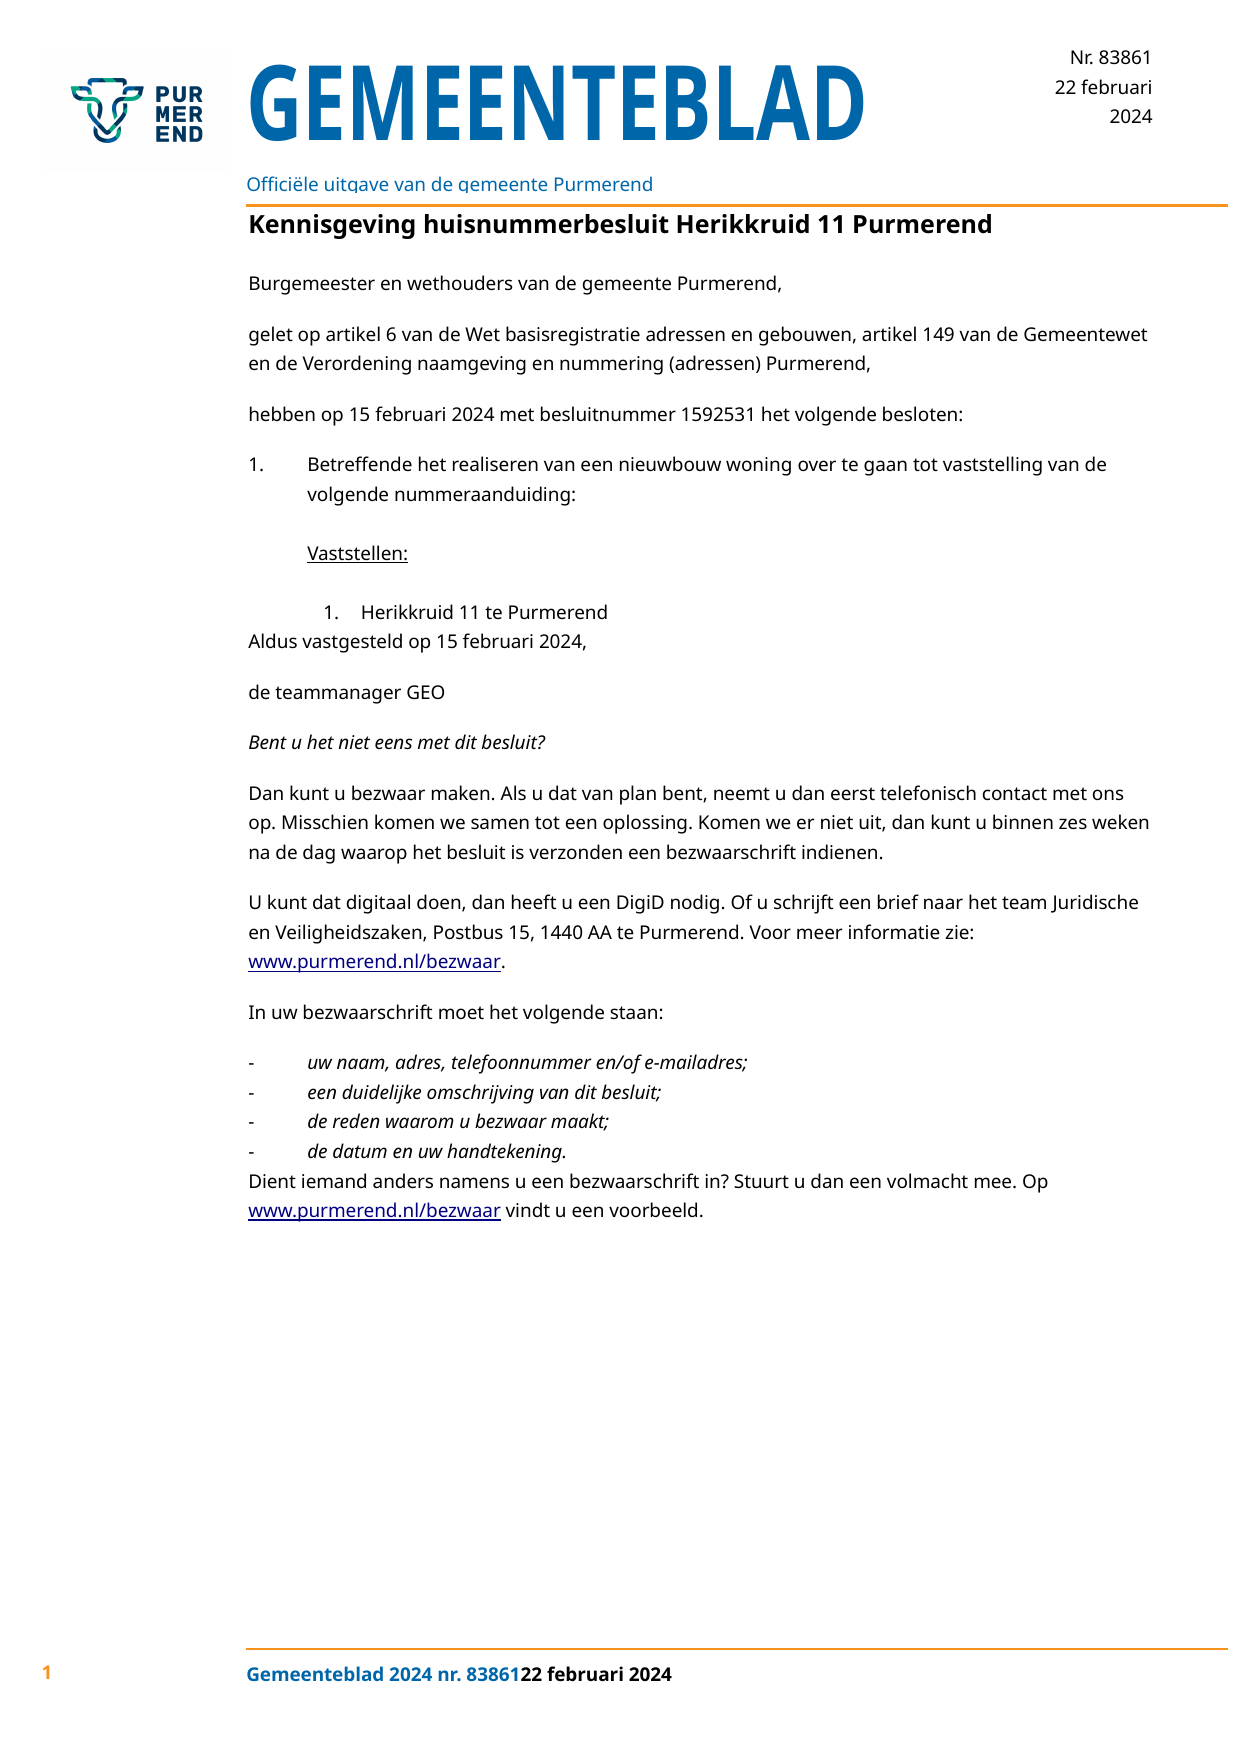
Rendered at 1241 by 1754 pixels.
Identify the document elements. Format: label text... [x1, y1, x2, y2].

picture [41, 47, 231, 172]
list Herikkruid 11 te Purmerend [323, 599, 1152, 625]
text Aldus vastgesteld op 15 februari 2024, [248, 629, 1152, 654]
text gelet op artikel 6 van de Wet basisregistratie adressen en gebouwen, artikel 149 van de Gemeentewet en de Verordening naamgeving en nummering (adressen) Purmerend, [248, 321, 1152, 376]
list de datum en uw handtekening. [248, 1138, 1152, 1164]
list de reden waarom u bezwaar maakt; [248, 1109, 1152, 1134]
list Betreffende het realiseren van een nieuwbouw woning over te gaan tot vaststelling van de volgende nummeraanduiding: [248, 451, 1152, 506]
text U kunt dat digitaal doen, dan heeft u een DigiD nodig. Of u schrijft een brief naar het team Juridische en Veiligheidszaken, Postbus 15, 1440 AA te Purmerend. Voor meer informatie zie: www.purmerend.nl/bezwaar. [248, 889, 1152, 974]
list een duidelijke omschrijving van dit besluit; [248, 1079, 1152, 1105]
list uw naam, adres, telefoonnummer en/of e-mailadres; [248, 1049, 1152, 1075]
text de teammanager GEO [248, 679, 1152, 705]
list Vaststellen: [248, 540, 1152, 566]
text Kennisgeving huisnummerbesluit Herikkruid 11 Purmerend [248, 207, 1152, 241]
text Bent u het niet eens met dit besluit? [248, 729, 1152, 755]
text Burgemeester en wethouders van de gemeente Purmerend, [248, 270, 1152, 296]
text hebben op 15 februari 2024 met besluitnummer 1592531 het volgende besloten: [248, 401, 1152, 426]
text Dan kunt u bezwaar maken. Als u dat van plan bent, neemt u dan eerst telefonisch contact met ons op. Misschien komen we samen tot een oplossing. Komen we er niet uit, dan kunt u binnen zes weken na de dag waarop het besluit is verzonden een bezwaarschrift indienen. [248, 780, 1152, 865]
text In uw bezwaarschrift moet het volgende staan: [248, 999, 1152, 1025]
text Dient iemand anders namens u een bezwaarschrift in? Stuurt u dan een volmacht mee. Op www.purmerend.nl/bezwaar vindt u een voorbeeld. [248, 1168, 1152, 1223]
